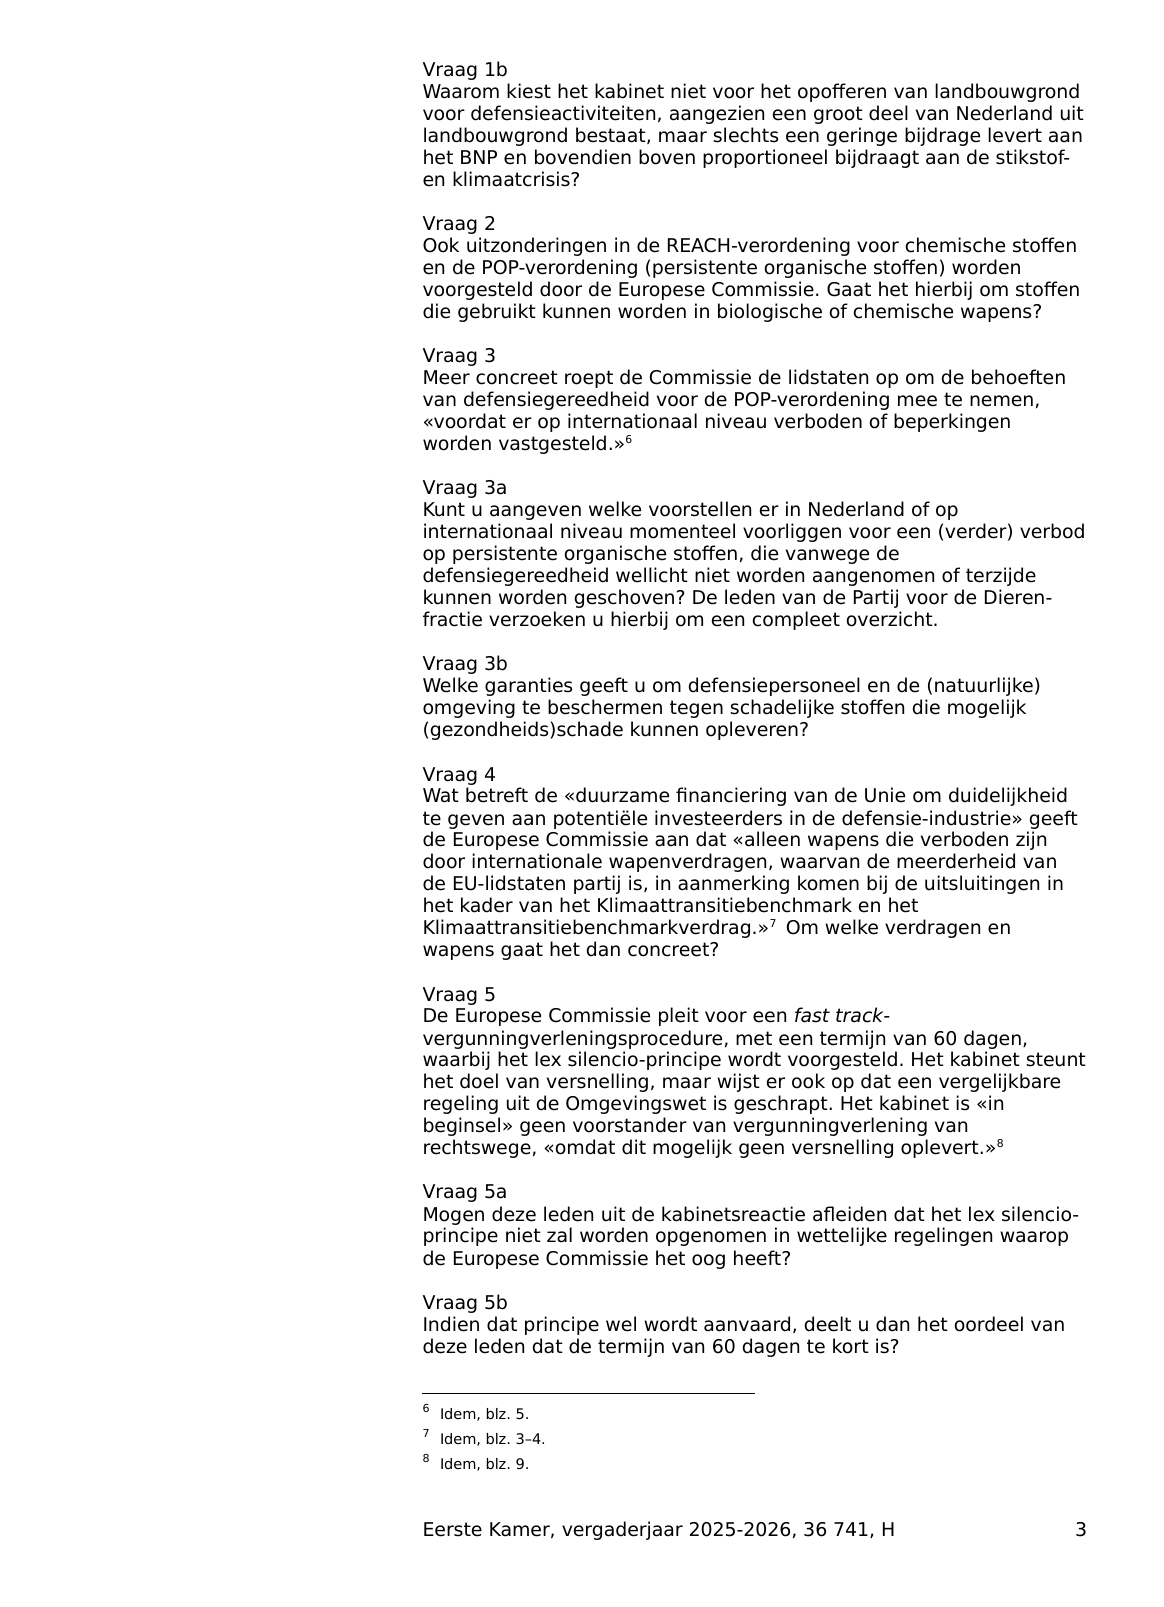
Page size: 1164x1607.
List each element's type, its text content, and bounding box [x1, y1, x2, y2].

text Vraag 4 [422, 763, 1087, 785]
text Welke garanties geeft u om defensiepersoneel en de (natuurlijke) omgeving te beschermen tegen schadelijke stoffen die mogelijk (gezondheids)schade kunnen opleveren? [422, 675, 1087, 741]
text Vraag 5 [422, 983, 1087, 1005]
text Idem, blz. 3–4. [422, 1427, 1087, 1449]
text Indien dat principe wel wordt aanvaard, deelt u dan het oordeel van deze leden dat de termijn van 60 dagen te kort is? [422, 1313, 1087, 1357]
text Vraag 3b [422, 653, 1087, 675]
text Meer concreet roept de Commissie de lidstaten op om de behoeften van defensiegereedheid voor de POP-verordening mee te nemen, «voordat er op internationaal niveau verboden of beperkingen worden vastgesteld.» [422, 367, 1087, 455]
text Kunt u aangeven welke voorstellen er in Nederland of op internationaal niveau momenteel voorliggen voor een (verder) verbod op persistente organische stoffen, die vanwege de defensiegereedheid wellicht niet worden aangenomen of terzijde kunnen worden geschoven? De leden van de Partij voor de Dieren-fractie verzoeken u hierbij om een compleet overzicht. [422, 499, 1087, 631]
text Vraag 5a [422, 1181, 1087, 1203]
text Idem, blz. 9. [422, 1452, 1087, 1474]
text Ook uitzonderingen in de REACH-verordening voor chemische stoffen en de POP-verordening (persistente organische stoffen) worden voorgesteld door de Europese Commissie. Gaat het hierbij om stoffen die gebruikt kunnen worden in biologische of chemische wapens? [422, 235, 1087, 323]
text Vraag 1b [422, 59, 1087, 81]
text Vraag 2 [422, 213, 1087, 235]
text Wat betreft de «duurzame financiering van de Unie om duidelijkheid te geven aan potentiële investeerders in de defensie-industrie» geeft de Europese Commissie aan dat «alleen wapens die verboden zijn door internationale wapenverdragen, waarvan de meerderheid van de EU-lidstaten partij is, in aanmerking komen bij de uitsluitingen in het kader van het Klimaattransitiebenchmark en het Klimaattransitiebenchmarkverdrag.» Om welke verdragen en wapens gaat het dan concreet? [422, 785, 1087, 961]
text Vraag 5b [422, 1292, 1087, 1313]
text Mogen deze leden uit de kabinetsreactie afleiden dat het lex silencio-principe niet zal worden opgenomen in wettelijke regelingen waarop de Europese Commissie het oog heeft? [422, 1203, 1087, 1269]
text De Europese Commissie pleit voor een fast track-vergunningverleningsprocedure, met een termijn van 60 dagen, waarbij het lex silencio-principe wordt voorgesteld. Het kabinet steunt het doel van versnelling, maar wijst er ook op dat een vergelijkbare regeling uit de Omgevingswet is geschrapt. Het kabinet is «in beginsel» geen voorstander van vergunningverlening van rechtswege, «omdat dit mogelijk geen versnelling oplevert.» [422, 1005, 1087, 1159]
text Vraag 3 [422, 345, 1087, 367]
text Vraag 3a [422, 477, 1087, 499]
text Waarom kiest het kabinet niet voor het opofferen van landbouwgrond voor defensieactiviteiten, aangezien een groot deel van Nederland uit landbouwgrond bestaat, maar slechts een geringe bijdrage levert aan het BNP en bovendien boven proportioneel bijdraagt aan de stikstof- en klimaatcrisis? [422, 81, 1087, 191]
text Idem, blz. 5. [422, 1402, 1087, 1424]
